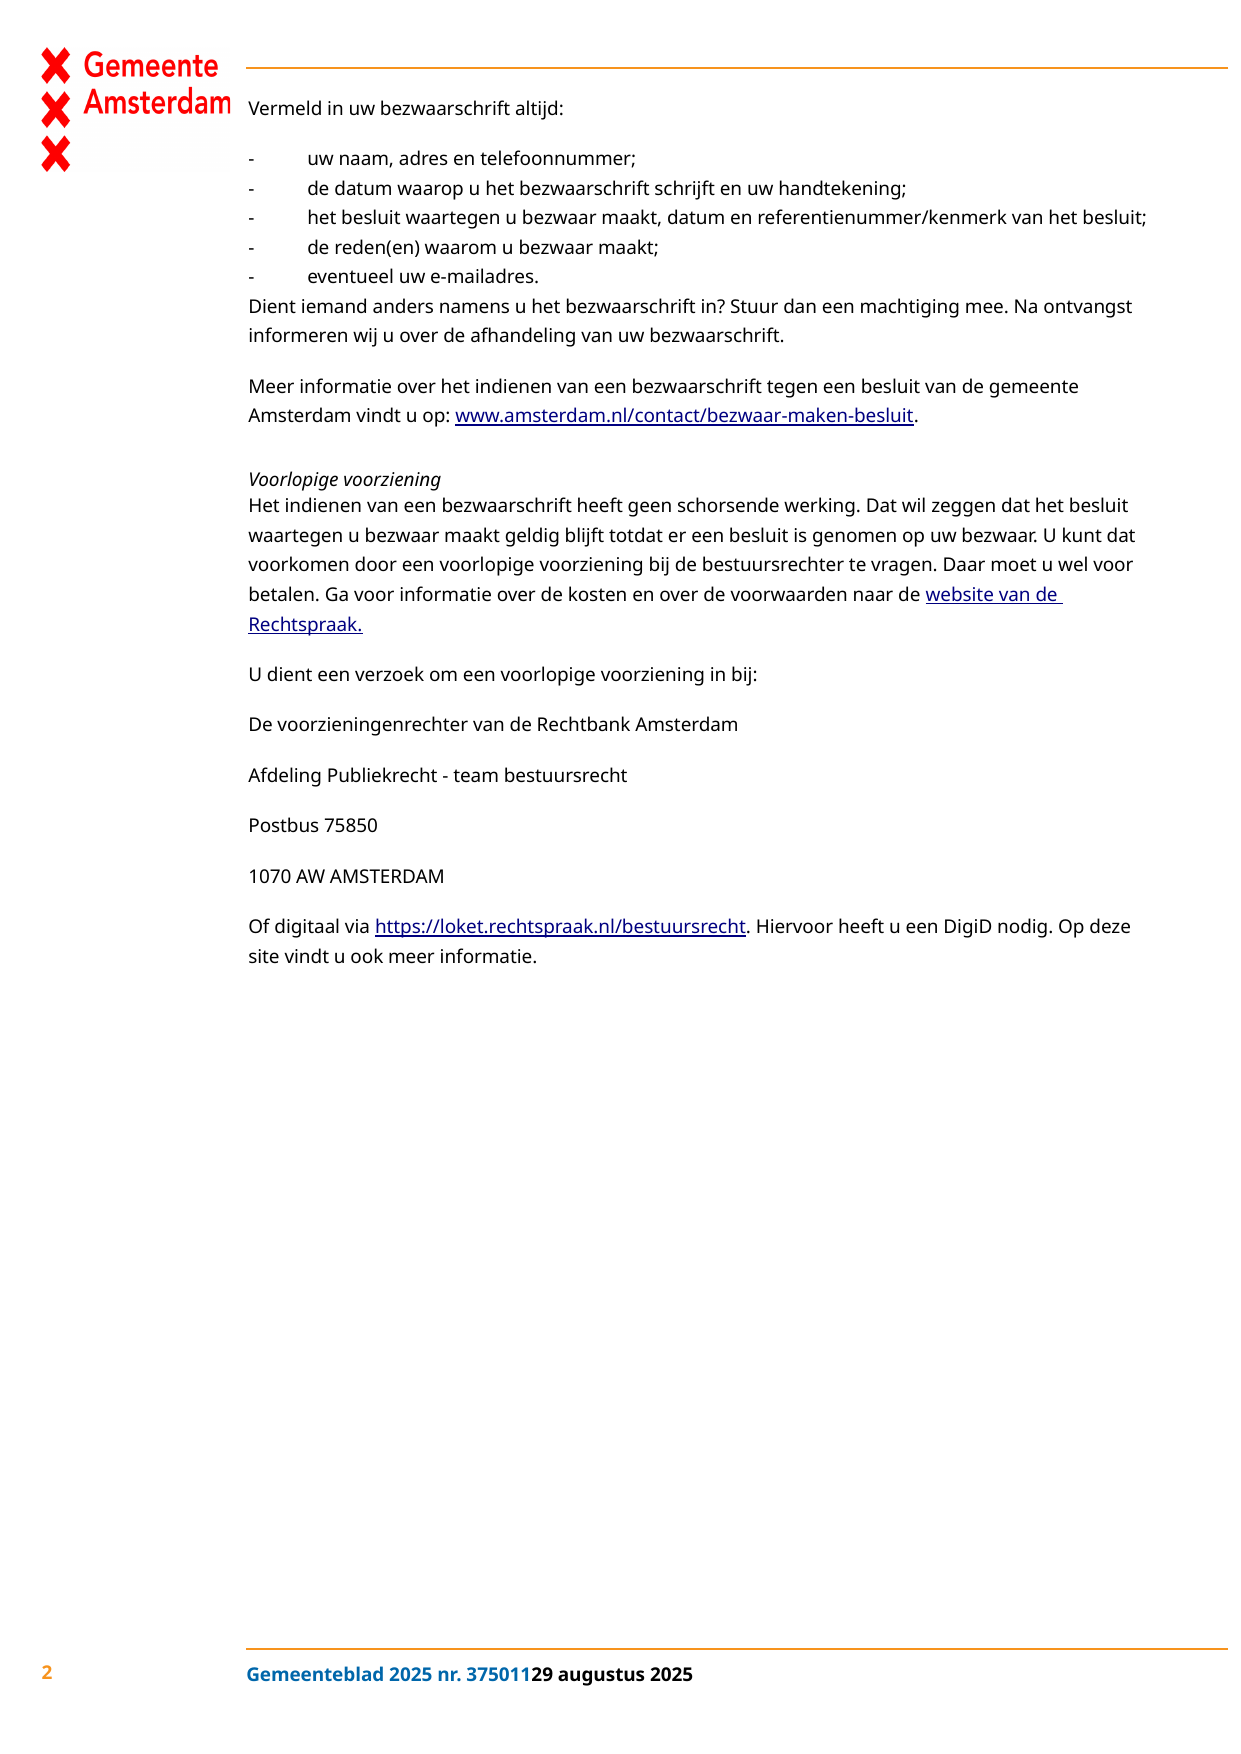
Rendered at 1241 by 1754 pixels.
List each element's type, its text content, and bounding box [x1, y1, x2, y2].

list de reden(en) waarom u bezwaar maakt; [248, 234, 1152, 260]
text De voorzieningenrechter van de Rechtbank Amsterdam [248, 712, 1152, 737]
text Of digitaal via https://loket.rechtspraak.nl/bestuursrecht. Hiervoor heeft u een DigiD nodig. Op deze site vindt u ook meer informatie. [248, 913, 1152, 968]
text Meer informatie over het indienen van een bezwaarschrift tegen een besluit van de gemeente Amsterdam vindt u op: www.amsterdam.nl/contact/bezwaar-maken-besluit. [248, 373, 1152, 428]
list eventueel uw e-mailadres. [248, 263, 1152, 289]
text Het indienen van een bezwaarschrift heeft geen schorsende werking. Dat wil zeggen dat het besluit waartegen u bezwaar maakt geldig blijft totdat er een besluit is genomen op uw bezwaar. U kunt dat voorkomen door een voorlopige voorziening bij de bestuursrechter te vragen. Daar moet u wel voor betalen. Ga voor informatie over de kosten en over de voorwaarden naar de website van de Rechtspraak. [248, 492, 1152, 636]
text U dient een verzoek om een voorlopige voorziening in bij: [248, 661, 1152, 687]
list uw naam, adres en telefoonnummer; [248, 145, 1152, 171]
text Postbus 75850 [248, 812, 1152, 838]
text Dient iemand anders namens u het bezwaarschrift in? Stuur dan een machtiging mee. Na ontvangst informeren wij u over de afhandeling van uw bezwaarschrift. [248, 293, 1152, 348]
text Afdeling Publiekrecht - team bestuursrecht [248, 762, 1152, 788]
text Voorlopige voorziening [248, 467, 1152, 492]
list het besluit waartegen u bezwaar maakt, datum en referentienummer/kenmerk van het besluit; [248, 204, 1152, 230]
list de datum waarop u het bezwaarschrift schrijft en uw handtekening; [248, 175, 1152, 201]
text 1070 AW AMSTERDAM [248, 863, 1152, 888]
picture [41, 47, 231, 172]
text Vermeld in uw bezwaarschrift altijd: [248, 95, 1152, 121]
